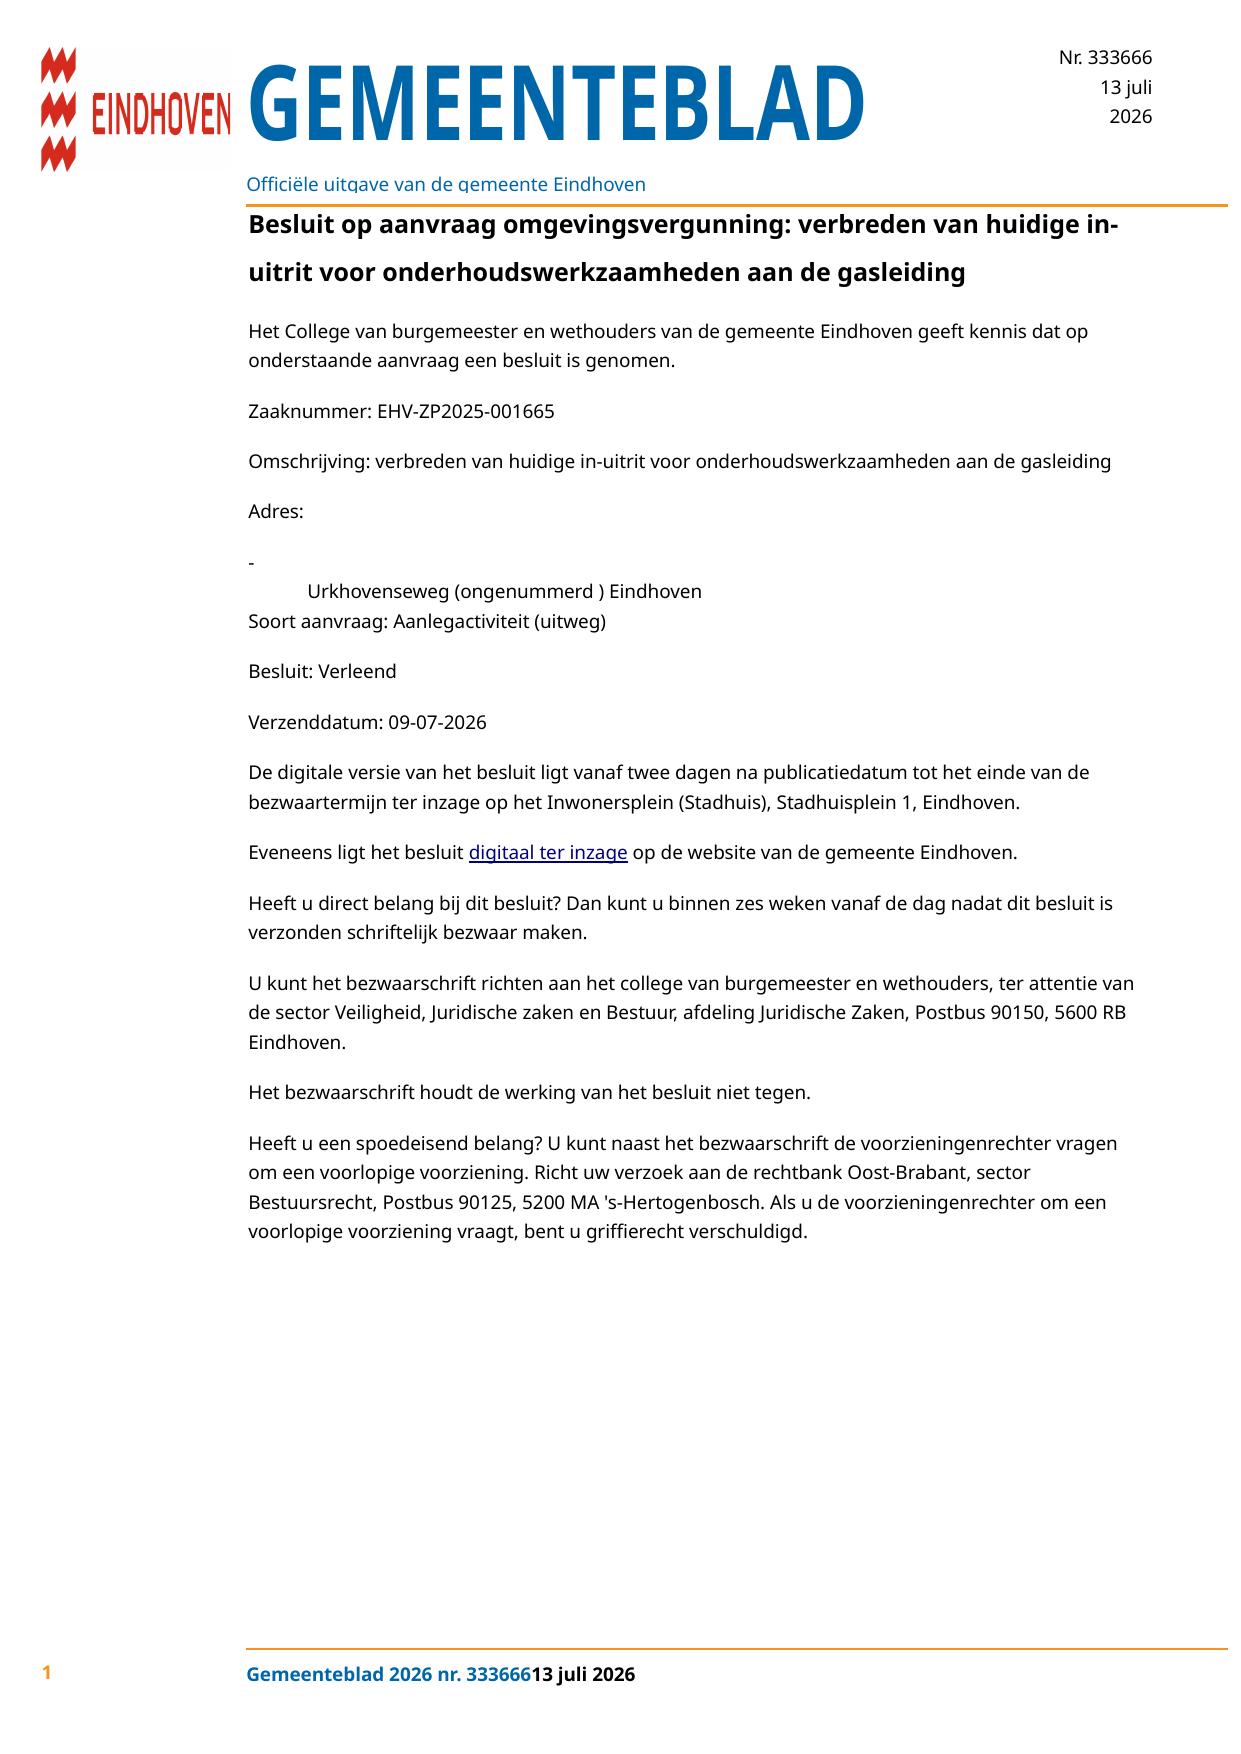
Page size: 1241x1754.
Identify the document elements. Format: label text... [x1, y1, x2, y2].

picture [41, 47, 231, 172]
list Urkhovenseweg (ongenummerd ) Eindhoven [248, 579, 1152, 604]
text U kunt het bezwaarschrift richten aan het college van burgemeester en wethouders, ter attentie van de sector Veiligheid, Juridische zaken en Bestuur, afdeling Juridische Zaken, Postbus 90150, 5600 RB Eindhoven. [248, 970, 1152, 1055]
text Soort aanvraag: Aanlegactiviteit (uitweg) [248, 608, 1152, 634]
text Heeft u een spoedeisend belang? U kunt naast het bezwaarschrift de voorzieningenrechter vragen om een voorlopige voorziening. Richt uw verzoek aan de rechtbank Oost-Brabant, sector Bestuursrecht, Postbus 90125, 5200 MA 's-Hertogenbosch. Als u de voorzieningenrechter om een voorlopige voorziening vraagt, bent u griffierecht verschuldigd. [248, 1130, 1152, 1244]
text Besluit op aanvraag omgevingsvergunning: verbreden van huidige in-uitrit voor onderhoudswerkzaamheden aan de gasleiding [248, 207, 1152, 288]
text Omschrijving: verbreden van huidige in-uitrit voor onderhoudswerkzaamheden aan de gasleiding [248, 448, 1152, 474]
text Verzenddatum: 09-07-2026 [248, 709, 1152, 735]
text Adres: [248, 499, 1152, 524]
text Besluit: Verleend [248, 659, 1152, 684]
text De digitale versie van het besluit ligt vanaf twee dagen na publicatiedatum tot het einde van de bezwaartermijn ter inzage op het Inwonersplein (Stadhuis), Stadhuisplein 1, Eindhoven. [248, 759, 1152, 815]
text Het bezwaarschrift houdt de werking van het besluit niet tegen. [248, 1079, 1152, 1105]
text Zaaknummer: EHV-ZP2025-001665 [248, 398, 1152, 424]
text Eveneens ligt het besluit digitaal ter inzage op de website van de gemeente Eindhoven. [248, 839, 1152, 865]
text Heeft u direct belang bij dit besluit? Dan kunt u binnen zes weken vanaf de dag nadat dit besluit is verzonden schriftelijk bezwaar maken. [248, 890, 1152, 945]
text Het College van burgemeester en wethouders van de gemeente Eindhoven geeft kennis dat op onderstaande aanvraag een besluit is genomen. [248, 318, 1152, 373]
